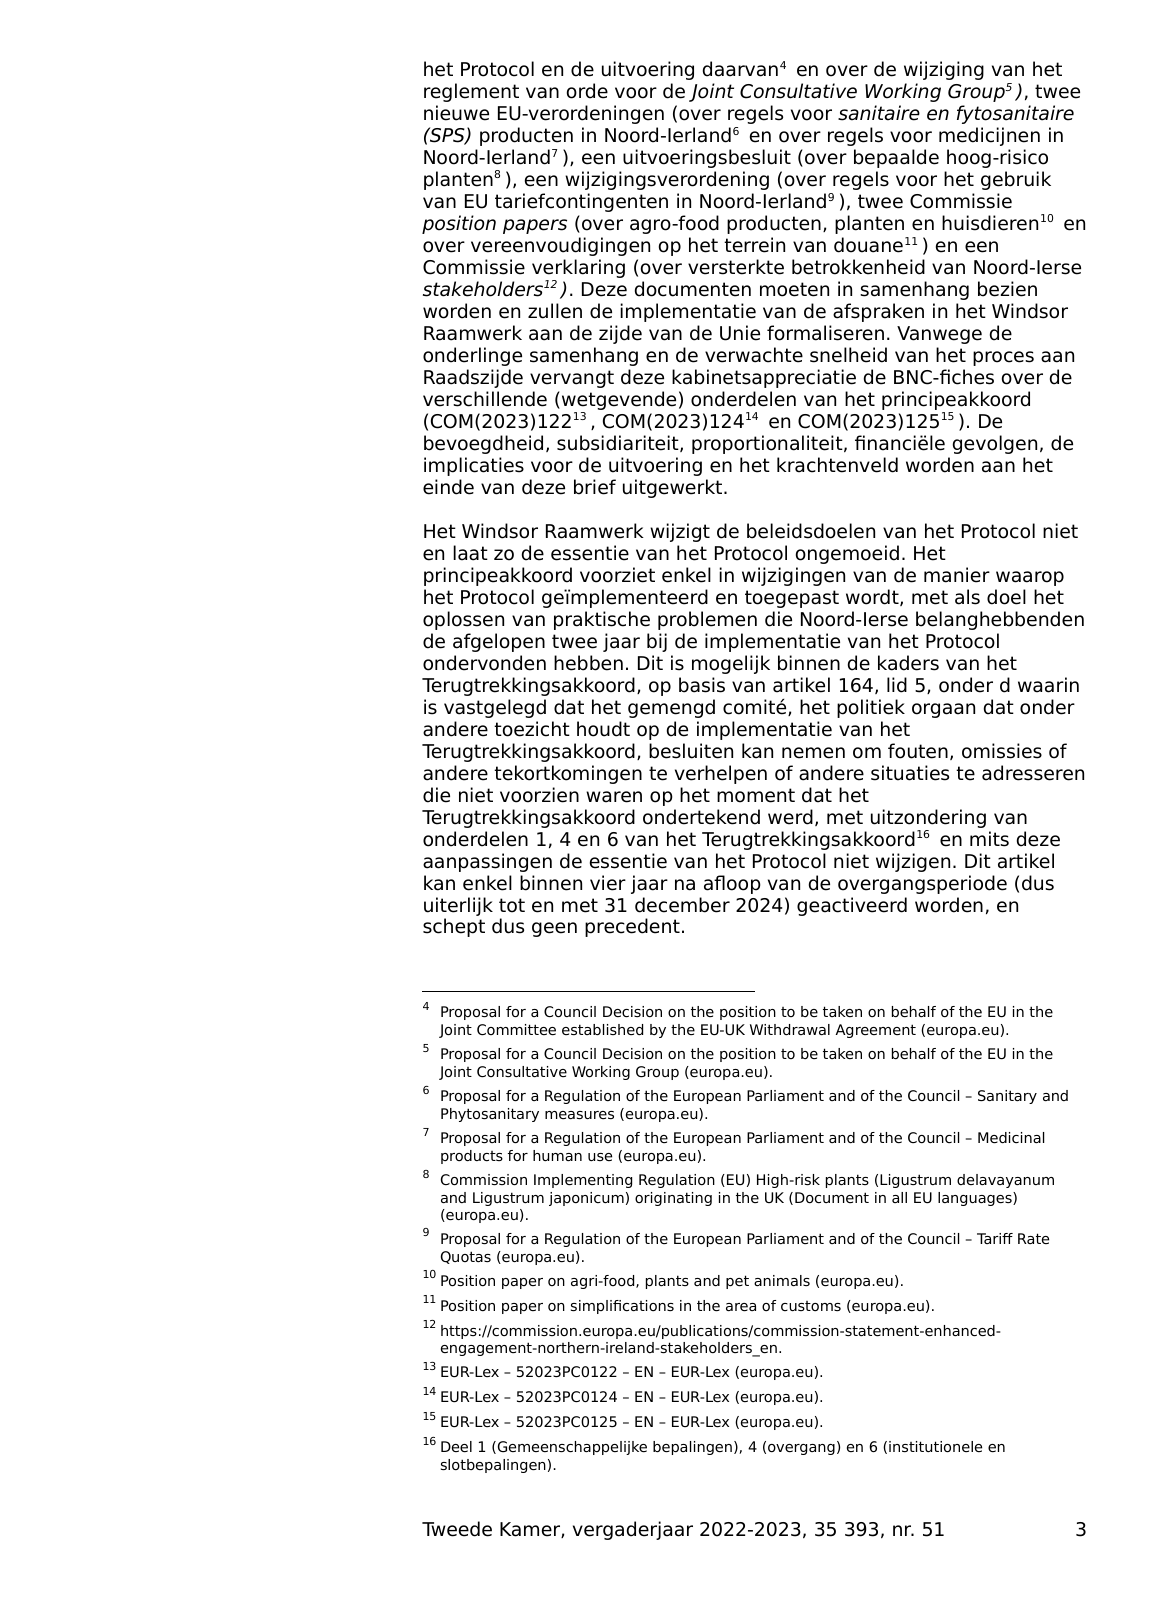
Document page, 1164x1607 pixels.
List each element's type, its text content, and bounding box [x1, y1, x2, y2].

text EUR-Lex – 52023PC0125 – EN – EUR-Lex (europa.eu). [422, 1410, 1087, 1432]
text Deel 1 (Gemeenschappelijke bepalingen), 4 (overgang) en 6 (institutionele en slotbepalingen). [422, 1435, 1087, 1474]
text Het Windsor Raamwerk wijzigt de beleidsdoelen van het Protocol niet en laat zo de essentie van het Protocol ongemoeid. Het principeakkoord voorziet enkel in wijzigingen van de manier waarop het Protocol geïmplementeerd en toegepast wordt, met als doel het oplossen van praktische problemen die Noord-Ierse belanghebbenden de afgelopen twee jaar bij de implementatie van het Protocol ondervonden hebben. Dit is mogelijk binnen de kaders van het Terugtrekkingsakkoord, op basis van artikel 164, lid 5, onder d waarin is vastgelegd dat het gemengd comité, het politiek orgaan dat onder andere toezicht houdt op de implementatie van het Terugtrekkingsakkoord, besluiten kan nemen om fouten, omissies of andere tekortkomingen te verhelpen of andere situaties te adresseren die niet voorzien waren op het moment dat het Terugtrekkingsakkoord ondertekend werd, met uitzondering van onderdelen 1, 4 en 6 van het Terugtrekkingsakkoord en mits deze aanpassingen de essentie van het Protocol niet wijzigen. Dit artikel kan enkel binnen vier jaar na afloop van de overgangsperiode (dus uiterlijk tot en met 31 december 2024) geactiveerd worden, en schept dus geen precedent. [422, 521, 1087, 938]
text Proposal for a Regulation of the European Parliament and of the Council – Tariff Rate Quotas (europa.eu). [422, 1227, 1087, 1266]
text https://commission.europa.eu/publications/commission-statement-enhanced-engagement-northern-ireland-stakeholders_en. [422, 1318, 1087, 1357]
text EUR-Lex – 52023PC0124 – EN – EUR-Lex (europa.eu). [422, 1385, 1087, 1407]
text het Protocol en de uitvoering daarvan en over de wijziging van het reglement van orde voor de Joint Consultative Working Group), twee nieuwe EU-verordeningen (over regels voor sanitaire en fytosanitaire (SPS) producten in Noord-Ierland en over regels voor medicijnen in Noord-Ierland), een uitvoeringsbesluit (over bepaalde hoog-risico planten), een wijzigingsverordening (over regels voor het gebruik van EU tariefcontingenten in Noord-Ierland), twee Commissie position papers (over agro-food producten, planten en huisdieren en over vereenvoudigingen op het terrein van douane) en een Commissie verklaring (over versterkte betrokkenheid van Noord-Ierse stakeholders). Deze documenten moeten in samenhang bezien worden en zullen de implementatie van de afspraken in het Windsor Raamwerk aan de zijde van de Unie formaliseren. Vanwege de onderlinge samenhang en de verwachte snelheid van het proces aan Raadszijde vervangt deze kabinetsappreciatie de BNC-fiches over de verschillende (wetgevende) onderdelen van het principeakkoord (COM(2023)122, COM(2023)124 en COM(2023)125). De bevoegdheid, subsidiariteit, proportionaliteit, financiële gevolgen, de implicaties voor de uitvoering en het krachtenveld worden aan het einde van deze brief uitgewerkt. [422, 59, 1087, 499]
text Proposal for a Council Decision on the position to be taken on behalf of the EU in the Joint Committee established by the EU-UK Withdrawal Agreement (europa.eu). [422, 1000, 1087, 1039]
text EUR-Lex – 52023PC0122 – EN – EUR-Lex (europa.eu). [422, 1360, 1087, 1382]
text Commission Implementing Regulation (EU) High-risk plants (Ligustrum delavayanum and Ligustrum japonicum) originating in the UK (Document in all EU languages) (europa.eu). [422, 1168, 1087, 1224]
text Position paper on simplifications in the area of customs (europa.eu). [422, 1293, 1087, 1316]
text Proposal for a Regulation of the European Parliament and of the Council – Medicinal products for human use (europa.eu). [422, 1126, 1087, 1165]
text Proposal for a Regulation of the European Parliament and of the Council – Sanitary and Phytosanitary measures (europa.eu). [422, 1084, 1087, 1123]
text Position paper on agri-food, plants and pet animals (europa.eu). [422, 1268, 1087, 1291]
text Proposal for a Council Decision on the position to be taken on behalf of the EU in the Joint Consultative Working Group (europa.eu). [422, 1042, 1087, 1081]
